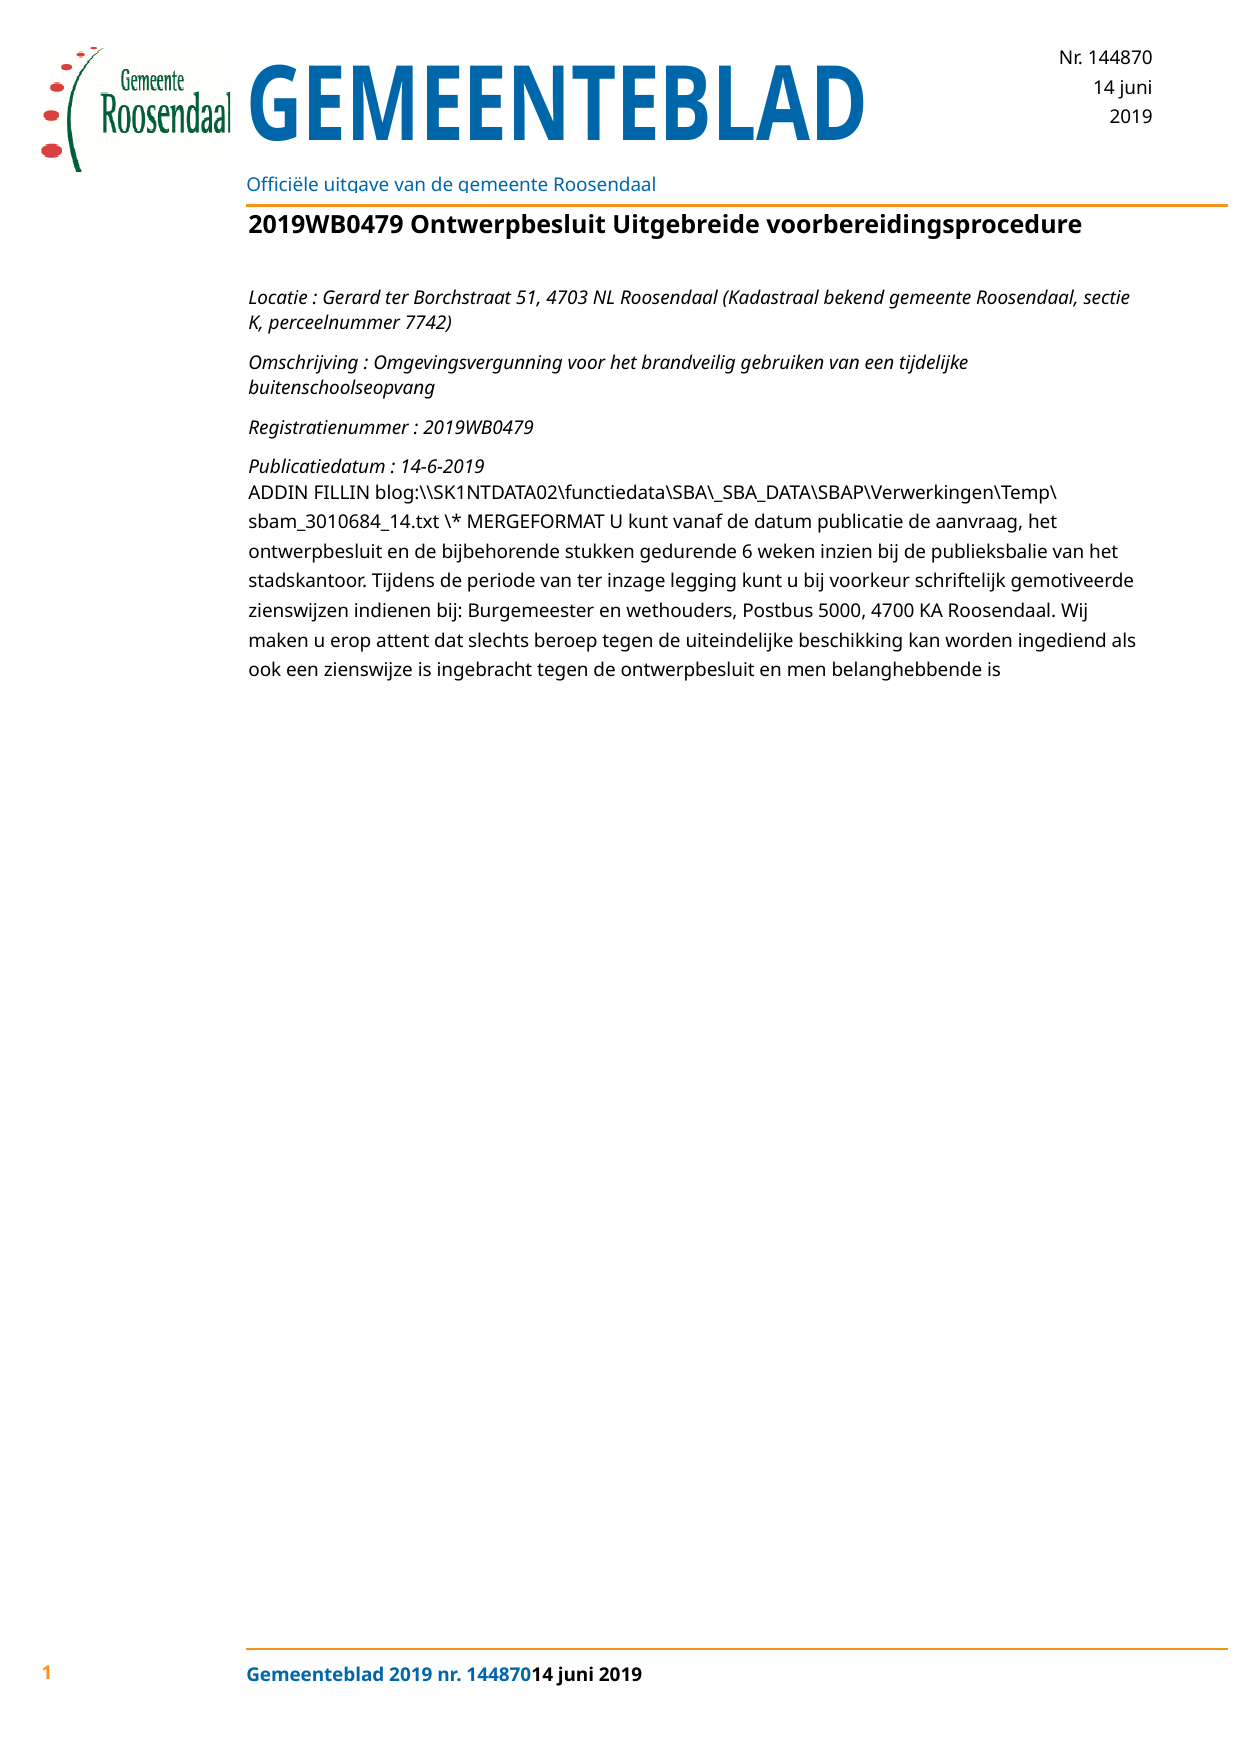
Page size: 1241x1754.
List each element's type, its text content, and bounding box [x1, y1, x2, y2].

text Locatie : Gerard ter Borchstraat 51, 4703 NL Roosendaal (Kadastraal bekend gemeente Roosendaal, sectie K, perceelnummer 7742) [248, 284, 1152, 335]
text Omschrijving : Omgevingsvergunning voor het brandveilig gebruiken van een tijdelijke buitenschoolseopvang [248, 349, 1152, 400]
text ADDIN FILLIN blog:\\SK1NTDATA02\functiedata\SBA\_SBA_DATA\SBAP\Verwerkingen\Temp\sbam_3010684_14.txt \* MERGEFORMAT U kunt vanaf de datum publicatie de aanvraag, het ontwerpbesluit en de bijbehorende stukken gedurende 6 weken inzien bij de publieksbalie van het stadskantoor. Tijdens de periode van ter inzage legging kunt u bij voorkeur schriftelijk gemotiveerde zienswijzen indienen bij: Burgemeester en wethouders, Postbus 5000, 4700 KA Roosendaal. Wij maken u erop attent dat slechts beroep tegen de uiteindelijke beschikking kan worden ingediend als ook een zienswijze is ingebracht tegen de ontwerpbesluit en men belanghebbende is [248, 479, 1152, 682]
picture [41, 47, 231, 172]
text 2019WB0479 Ontwerpbesluit Uitgebreide voorbereidingsprocedure [248, 207, 1152, 241]
text Registratienummer : 2019WB0479 [248, 414, 1152, 439]
text Publicatiedatum : 14-6-2019 [248, 453, 1152, 479]
